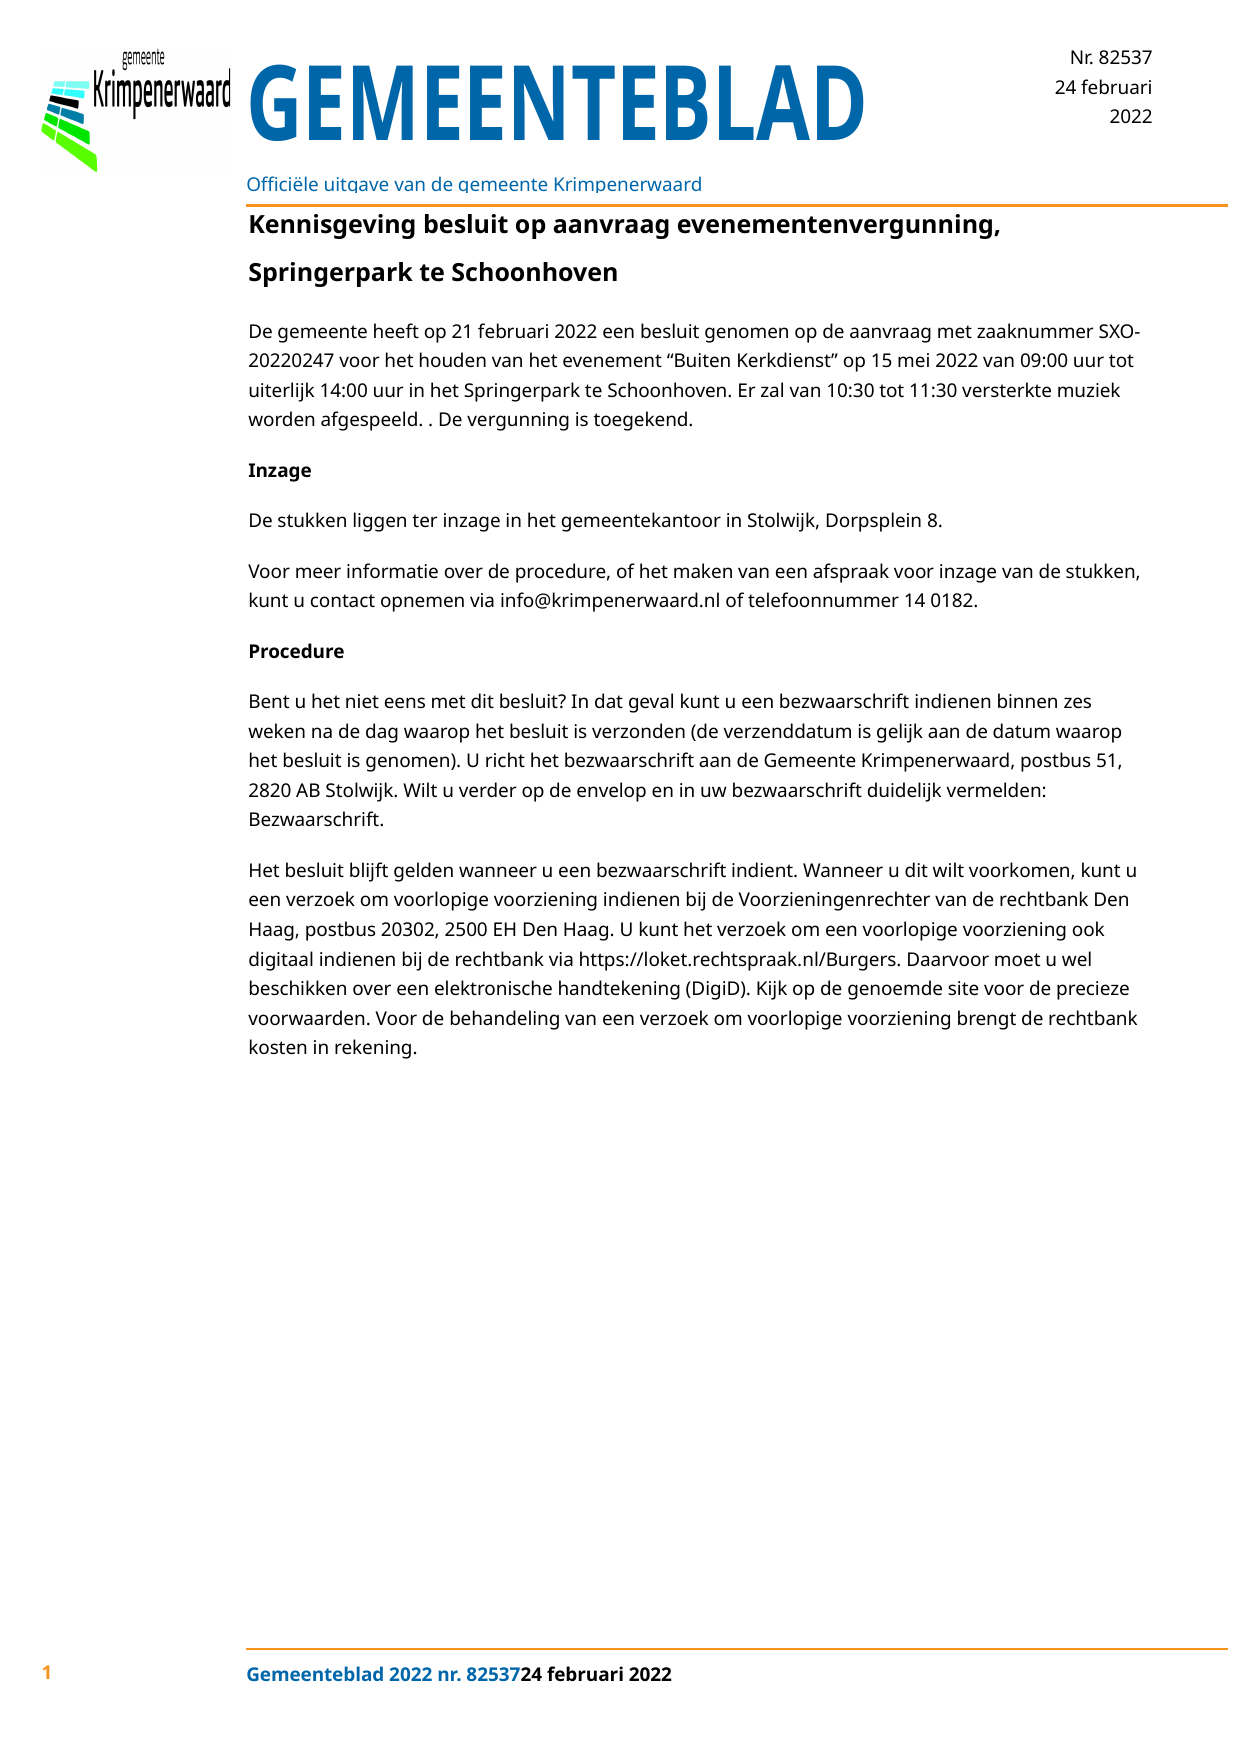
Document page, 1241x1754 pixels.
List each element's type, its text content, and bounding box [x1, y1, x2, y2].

picture [41, 47, 231, 172]
text Bent u het niet eens met dit besluit? In dat geval kunt u een bezwaarschrift indienen binnen zes weken na de dag waarop het besluit is verzonden (de verzenddatum is gelijk aan de datum waarop het besluit is genomen). U richt het bezwaarschrift aan de Gemeente Krimpenerwaard, postbus 51, 2820 AB Stolwijk. Wilt u verder op de envelop en in uw bezwaarschrift duidelijk vermelden: Bezwaarschrift. [248, 688, 1152, 832]
text De gemeente heeft op 21 februari 2022 een besluit genomen op de aanvraag met zaaknummer SXO-20220247 voor het houden van het evenement “Buiten Kerkdienst” op 15 mei 2022 van 09:00 uur tot uiterlijk 14:00 uur in het Springerpark te Schoonhoven. Er zal van 10:30 tot 11:30 versterkte muziek worden afgespeeld. . De vergunning is toegekend. [248, 318, 1152, 432]
text Procedure [248, 638, 1152, 664]
text Het besluit blijft gelden wanneer u een bezwaarschrift indient. Wanneer u dit wilt voorkomen, kunt u een verzoek om voorlopige voorziening indienen bij de Voorzieningenrechter van de rechtbank Den Haag, postbus 20302, 2500 EH Den Haag. U kunt het verzoek om een voorlopige voorziening ook digitaal indienen bij de rechtbank via https://loket.rechtspraak.nl/Burgers. Daarvoor moet u wel beschikken over een elektronische handtekening (DigiD). Kijk op de genoemde site voor de precieze voorwaarden. Voor de behandeling van een verzoek om voorlopige voorziening brengt de rechtbank kosten in rekening. [248, 857, 1152, 1060]
text De stukken liggen ter inzage in het gemeentekantoor in Stolwijk, Dorpsplein 8. [248, 507, 1152, 533]
text Voor meer informatie over de procedure, of het maken van een afspraak voor inzage van de stukken, kunt u contact opnemen via info@krimpenerwaard.nl of telefoonnummer 14 0182. [248, 558, 1152, 613]
text Inzage [248, 457, 1152, 483]
text Kennisgeving besluit op aanvraag evenementenvergunning, Springerpark te Schoonhoven [248, 207, 1152, 288]
